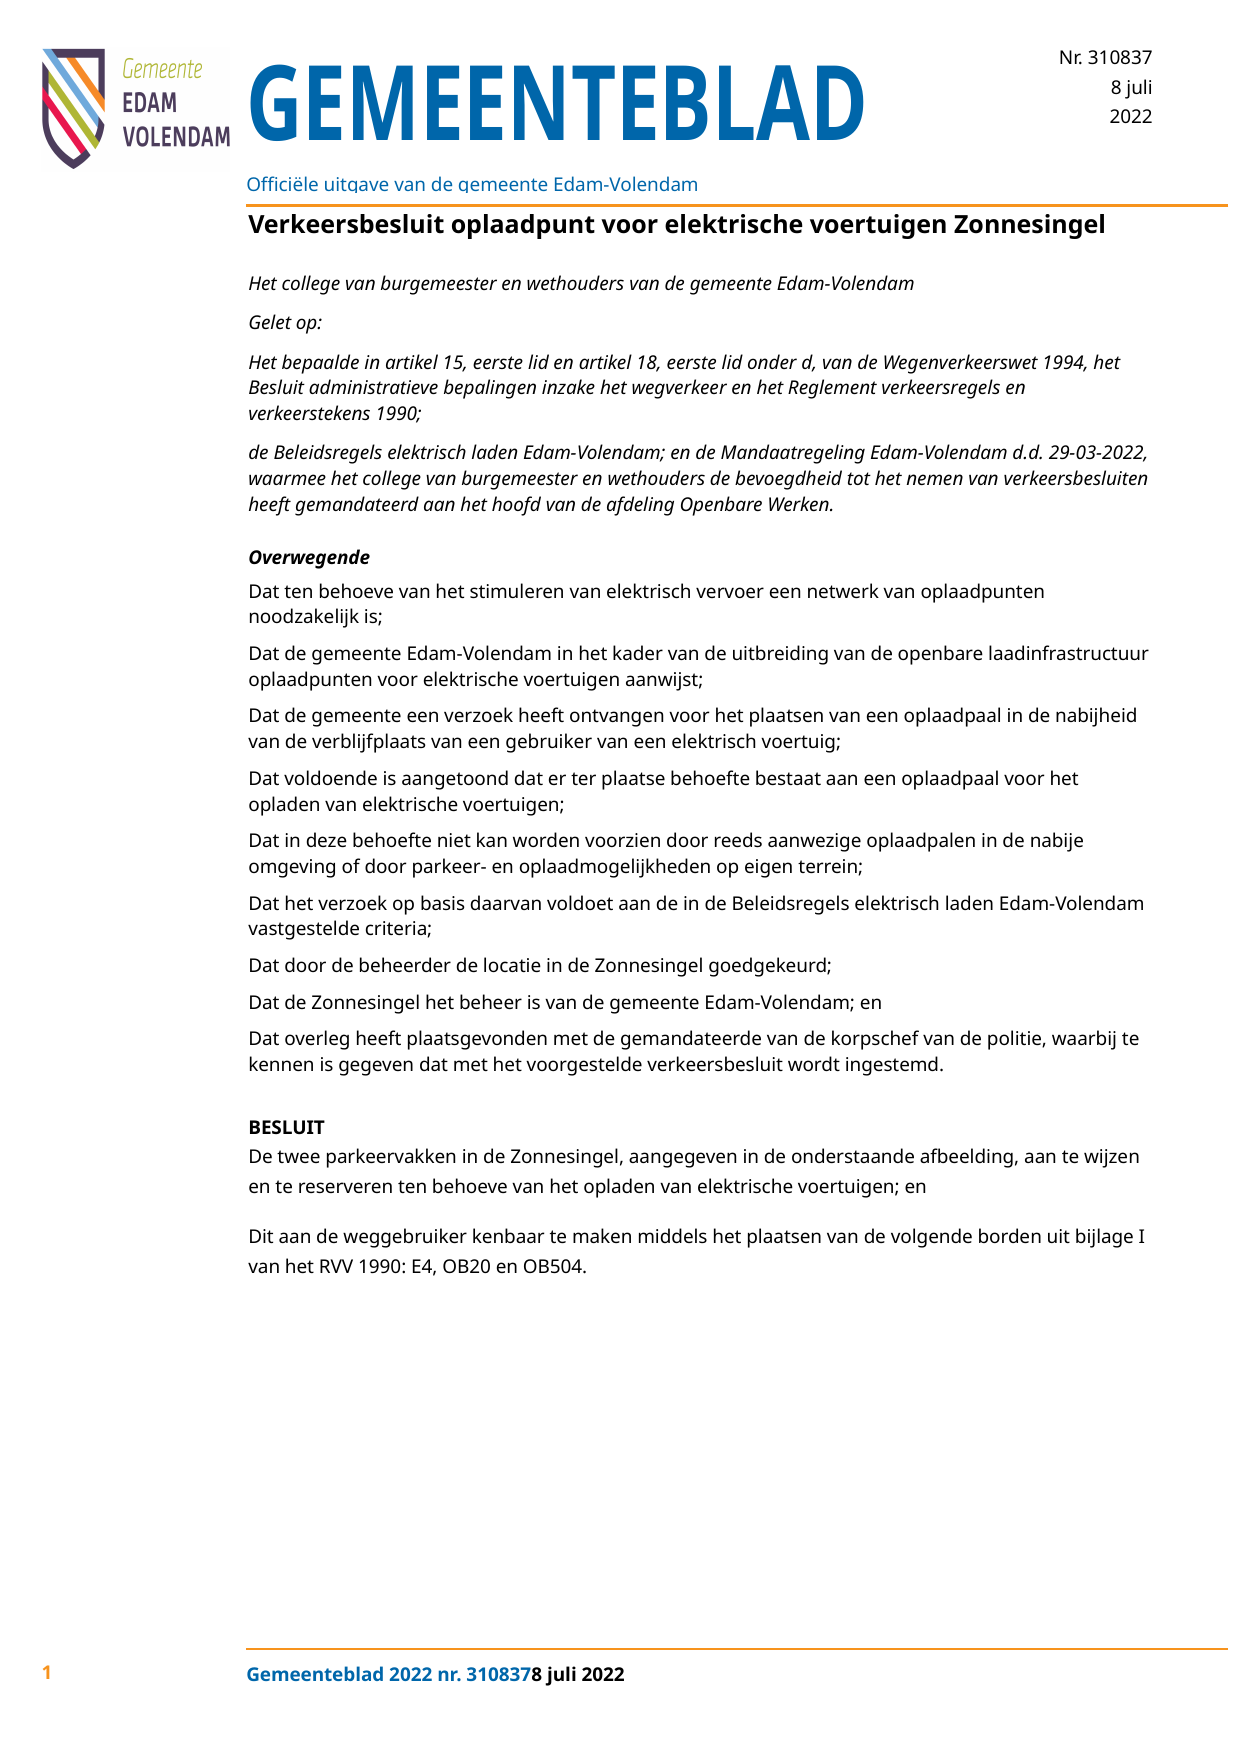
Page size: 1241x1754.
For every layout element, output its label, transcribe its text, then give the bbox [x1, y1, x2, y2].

text Dat ten behoeve van het stimuleren van elektrisch vervoer een netwerk van oplaadpunten noodzakelijk is; [248, 578, 1152, 629]
text Dat het verzoek op basis daarvan voldoet aan de in de Beleidsregels elektrisch laden Edam-Volendam vastgestelde criteria; [248, 890, 1152, 941]
text Gelet op: [248, 309, 1152, 335]
text Dat de Zonnesingel het beheer is van de gemeente Edam-Volendam; en [248, 989, 1152, 1015]
text De twee parkeervakken in de Zonnesingel, aangegeven in de onderstaande afbeelding, aan te wijzen en te reserveren ten behoeve van het opladen van elektrische voertuigen; en [248, 1144, 1152, 1199]
text Dat de gemeente een verzoek heeft ontvangen voor het plaatsen van een oplaadpaal in de nabijheid van de verblijfplaats van een gebruiker van een elektrisch voertuig; [248, 703, 1152, 754]
text BESLUIT [248, 1114, 1152, 1140]
text Dat voldoende is aangetoond dat er ter plaatse behoefte bestaat aan een oplaadpaal voor het opladen van elektrische voertuigen; [248, 765, 1152, 817]
text Het bepaalde in artikel 15, eerste lid en artikel 18, eerste lid onder d, van de Wegenverkeerswet 1994, het Besluit administratieve bepalingen inzake het wegverkeer en het Reglement verkeersregels en verkeerstekens 1990; [248, 349, 1152, 426]
text Dat door de beheerder de locatie in de Zonnesingel goedgekeurd; [248, 952, 1152, 978]
text de Beleidsregels elektrisch laden Edam-Volendam; en de Mandaatregeling Edam-Volendam d.d. 29-03-2022, waarmee het college van burgemeester en wethouders de bevoegdheid tot het nemen van verkeersbesluiten heeft gemandateerd aan het hoofd van de afdeling Openbare Werken. [248, 439, 1152, 517]
text Dit aan de weggebruiker kenbaar te maken middels het plaatsen van de volgende borden uit bijlage I van het RVV 1990: E4, OB20 en OB504. [248, 1224, 1152, 1279]
text Verkeersbesluit oplaadpunt voor elektrische voertuigen Zonnesingel [248, 207, 1152, 241]
text Dat de gemeente Edam-Volendam in het kader van de uitbreiding van de openbare laadinfrastructuur oplaadpunten voor elektrische voertuigen aanwijst; [248, 640, 1152, 692]
text Overwegende [248, 544, 1152, 569]
text Dat in deze behoefte niet kan worden voorzien door reeds aanwezige oplaadpalen in de nabije omgeving of door parkeer- en oplaadmogelijkheden op eigen terrein; [248, 827, 1152, 879]
text Dat overleg heeft plaatsgevonden met de gemandateerde van de korpschef van de politie, waarbij te kennen is gegeven dat met het voorgestelde verkeersbesluit wordt ingestemd. [248, 1026, 1152, 1077]
text Het college van burgemeester en wethouders van de gemeente Edam-Volendam [248, 270, 1152, 296]
picture [41, 47, 231, 172]
